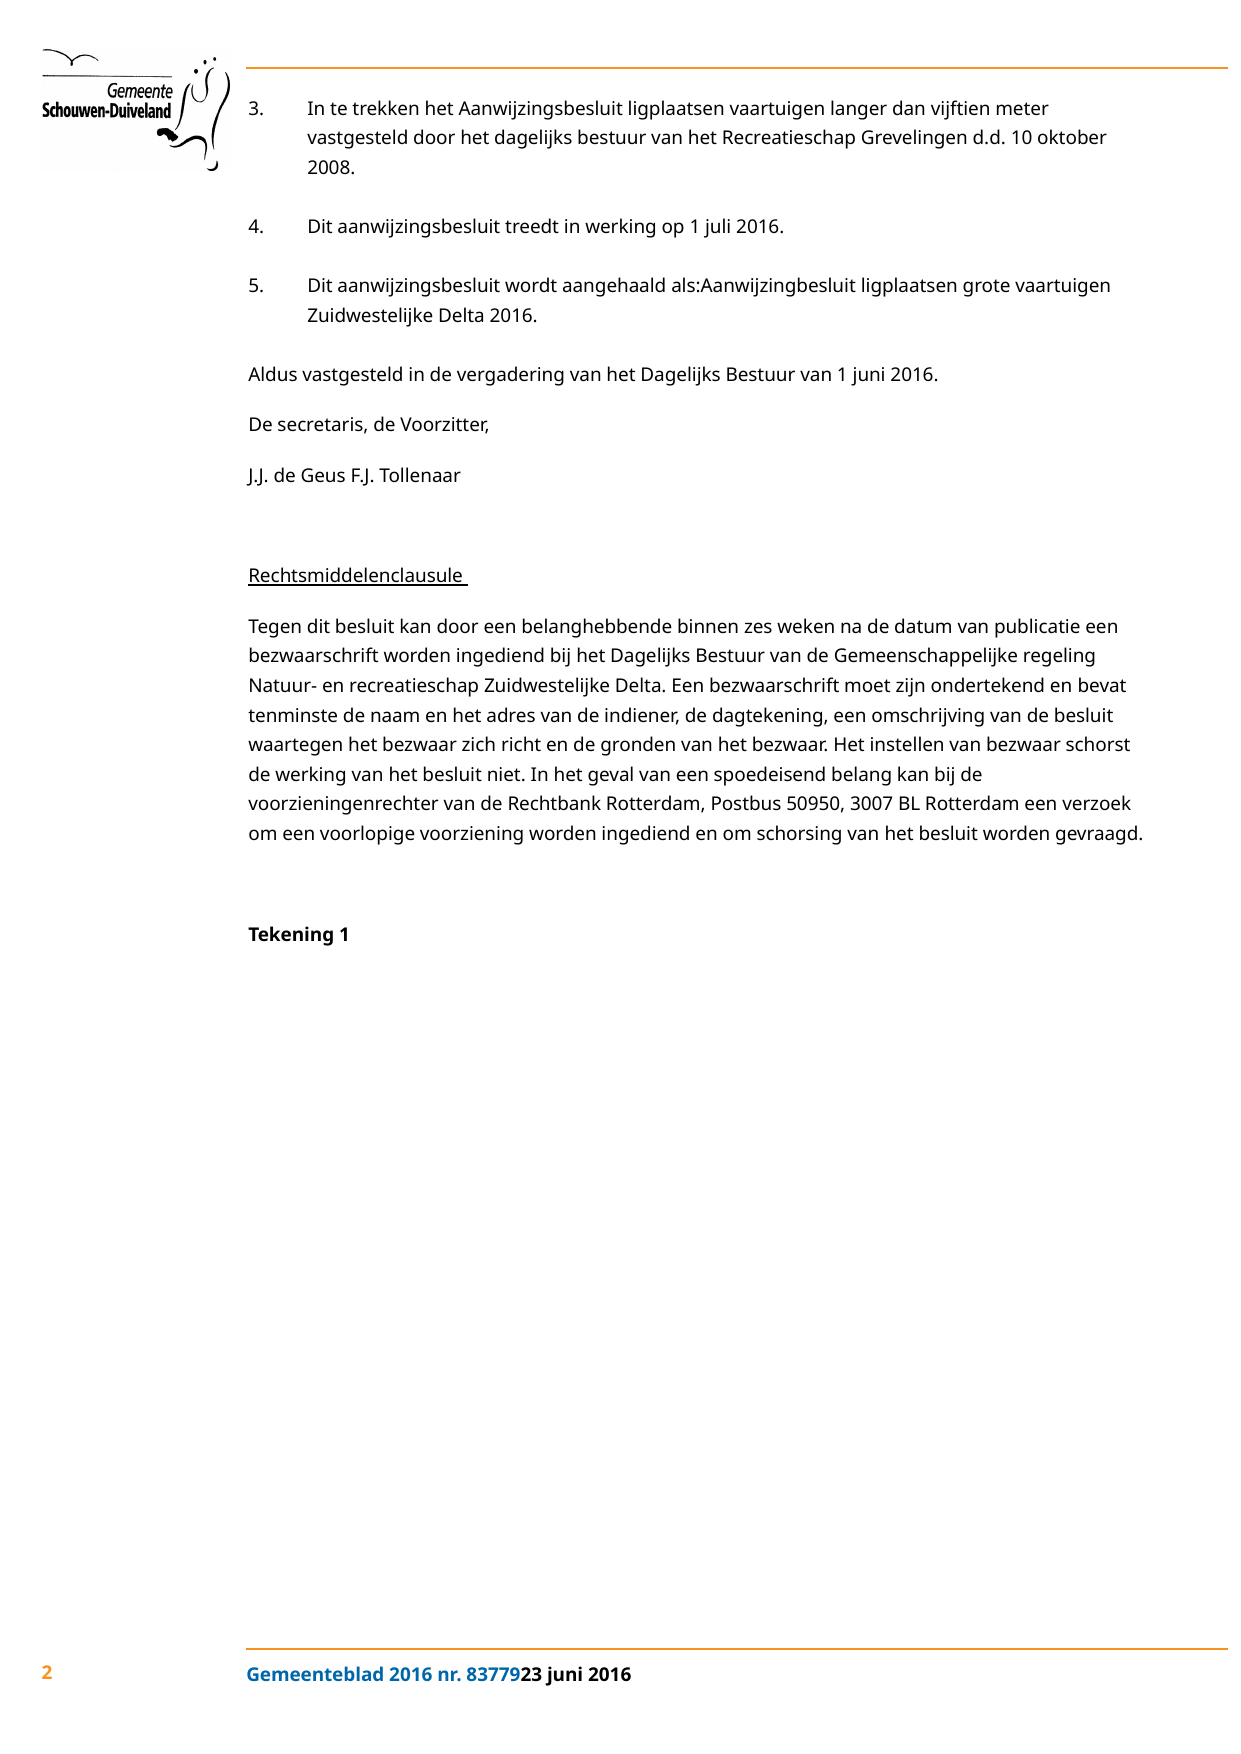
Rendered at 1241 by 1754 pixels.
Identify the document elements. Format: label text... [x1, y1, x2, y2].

list In te trekken het Aanwijzingsbesluit ligplaatsen vaartuigen langer dan vijftien meter vastgesteld door het dagelijks bestuur van het Recreatieschap Grevelingen d.d. 10 oktober 2008. [248, 95, 1152, 180]
text Tekening 1 [248, 921, 1152, 947]
text De secretaris, de Voorzitter, [248, 411, 1152, 437]
text Rechtsmiddelenclausule [248, 563, 1152, 588]
text Tegen dit besluit kan door een belanghebbende binnen zes weken na de datum van publicatie een bezwaarschrift worden ingediend bij het Dagelijks Bestuur van de Gemeenschappelijke regeling Natuur- en recreatieschap Zuidwestelijke Delta. Een bezwaarschrift moet zijn ondertekend en bevat tenminste de naam en het adres van de indiener, de dagtekening, een omschrijving van de besluit waartegen het bezwaar zich richt en de gronden van het bezwaar. Het instellen van bezwaar schorst de werking van het besluit niet. In het geval van een spoedeisend belang kan bij de voorzieningenrechter van de Rechtbank Rotterdam, Postbus 50950, 3007 BL Rotterdam een verzoek om een voorlopige voorziening worden ingediend en om schorsing van het besluit worden gevraagd. [248, 613, 1152, 846]
text Aldus vastgesteld in de vergadering van het Dagelijks Bestuur van 1 juni 2016. [248, 361, 1152, 387]
list Dit aanwijzingsbesluit wordt aangehaald als:Aanwijzingbesluit ligplaatsen grote vaartuigen Zuidwestelijke Delta 2016. [248, 272, 1152, 328]
picture [41, 47, 231, 172]
text J.J. de Geus F.J. Tollenaar [248, 462, 1152, 488]
list Dit aanwijzingsbesluit treedt in werking op 1 juli 2016. [248, 213, 1152, 239]
